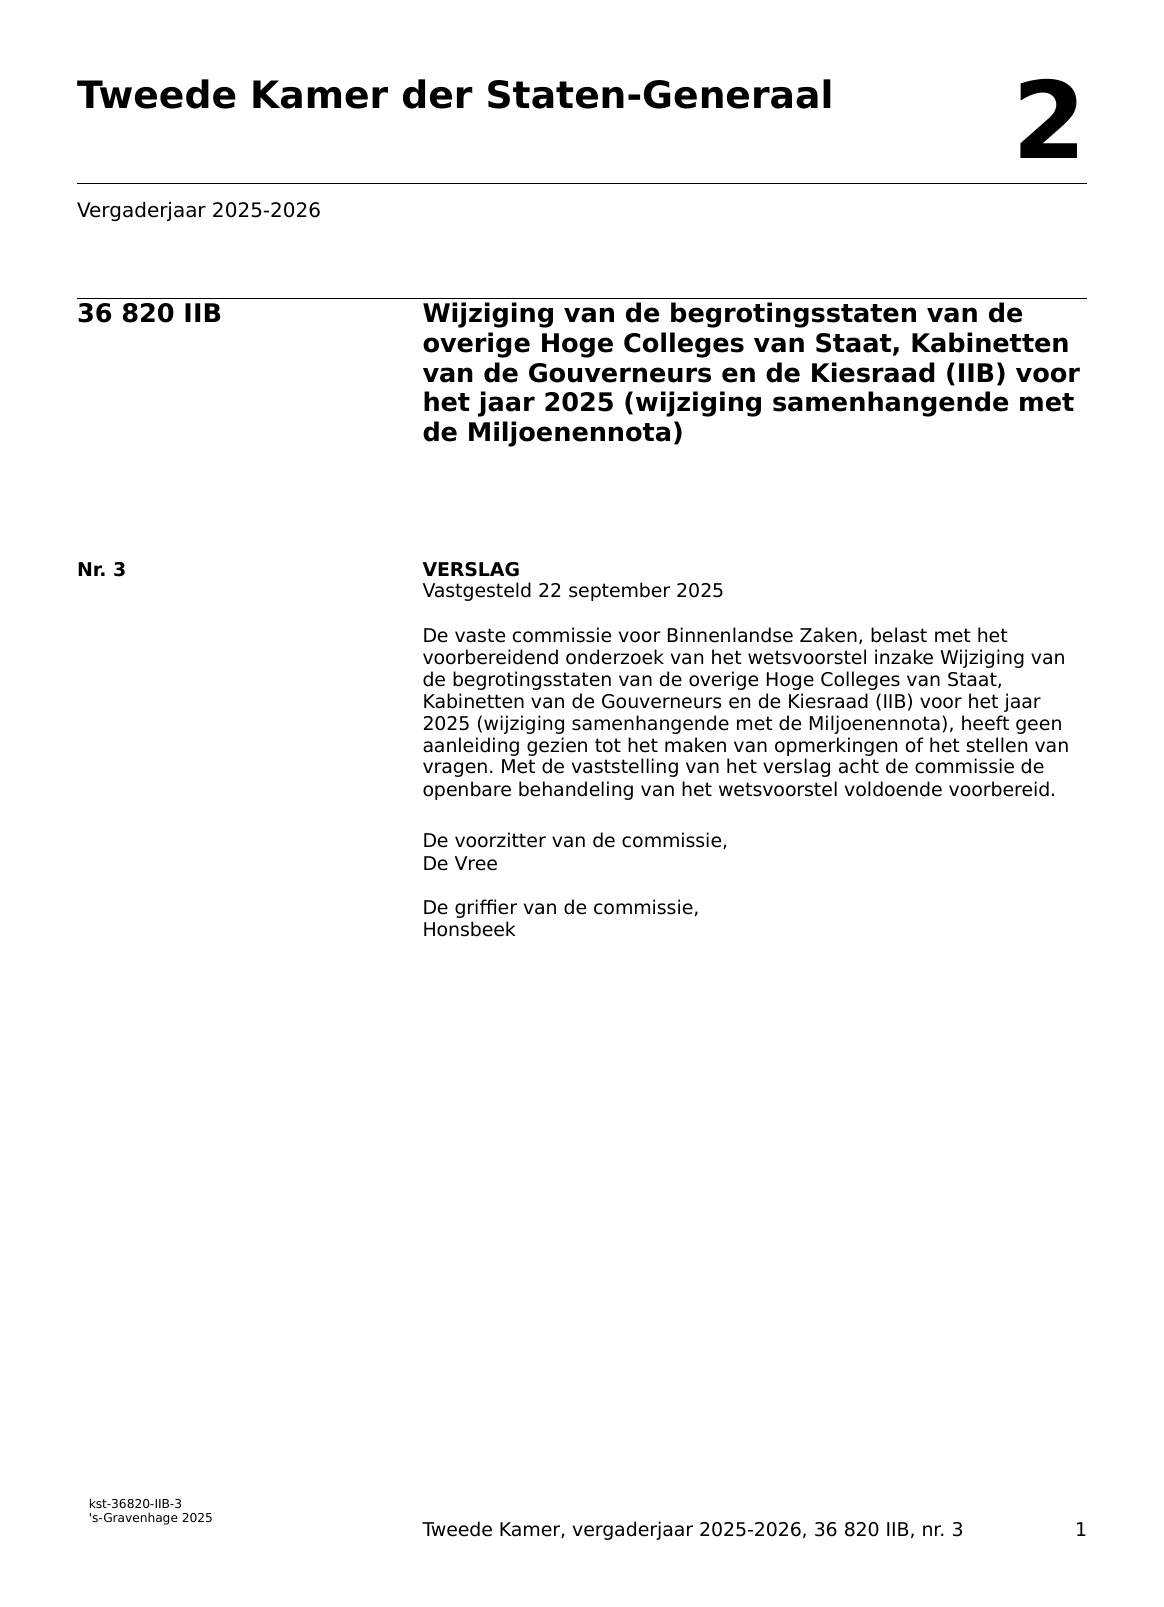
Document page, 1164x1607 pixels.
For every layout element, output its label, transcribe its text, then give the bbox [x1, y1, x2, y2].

text Vastgesteld 22 september 2025 [422, 580, 1087, 602]
subtitle 36 820 IIB Wijziging van de begrotingsstaten van de overige Hoge Colleges van Staat, Kabinetten van de Gouverneurs en de Kiesraad (IIB) voor het jaar 2025 (wijziging samenhangende met de Miljoenennota) [77, 299, 1087, 447]
table_cell Vergaderjaar 2025-2026 [77, 184, 1087, 298]
text De griffier van de commissie, Honsbeek [422, 897, 1087, 941]
subtitle Nr. 3 VERSLAG [77, 558, 1087, 580]
text De voorzitter van de commissie, De Vree [422, 830, 1087, 874]
table_header 2 [886, 59, 1087, 183]
text kst-36820-IIB-3 [88, 1497, 323, 1511]
table_header Tweede Kamer der Staten-Generaal [77, 59, 886, 183]
text 's-Gravenhage 2025 [88, 1511, 323, 1525]
text De vaste commissie voor Binnenlandse Zaken, belast met het voorbereidend onderzoek van het wetsvoorstel inzake Wijziging van de begrotingsstaten van de overige Hoge Colleges van Staat, Kabinetten van de Gouverneurs en de Kiesraad (IIB) voor het jaar 2025 (wijziging samenhangende met de Miljoenennota), heeft geen aanleiding gezien tot het maken van opmerkingen of het stellen van vragen. Met de vaststelling van het verslag acht de commissie de openbare behandeling van het wetsvoorstel voldoende voorbereid. [422, 624, 1087, 800]
